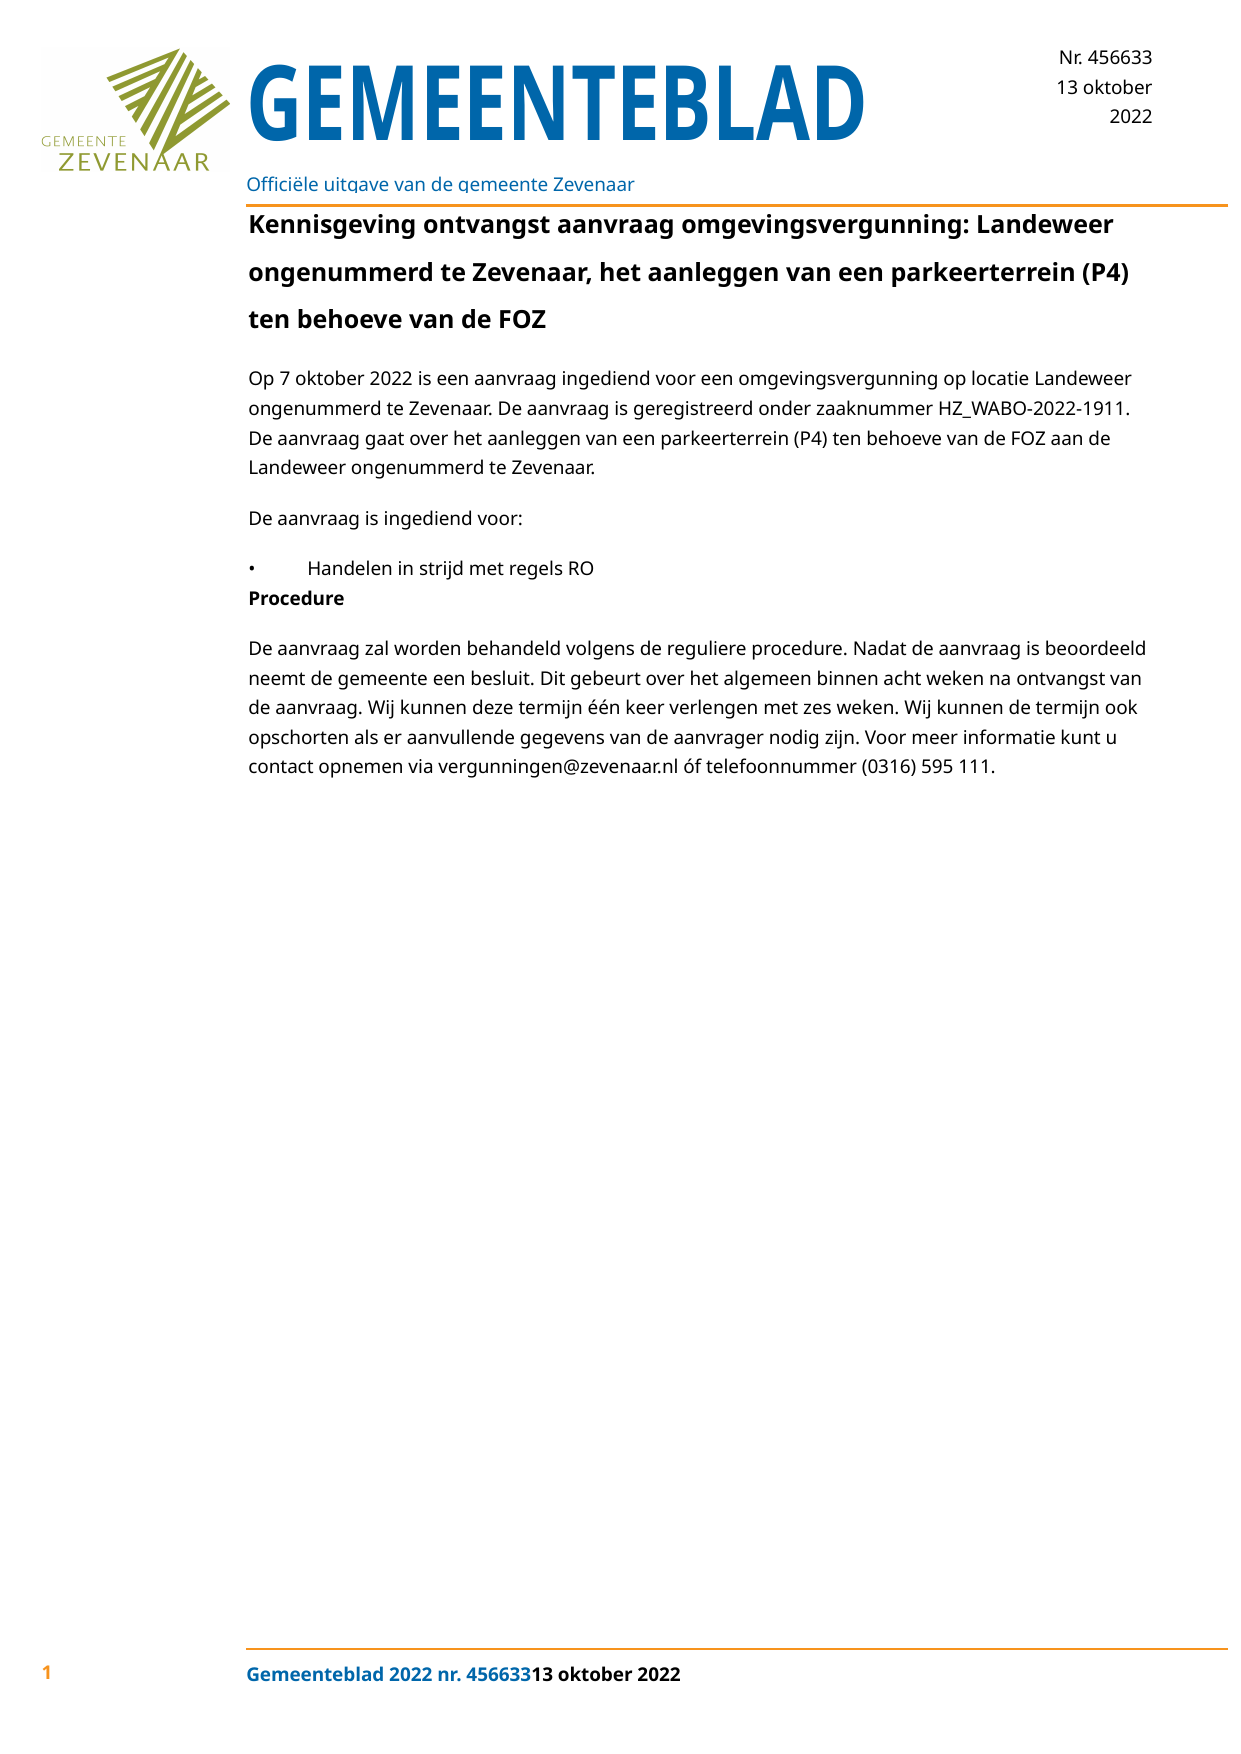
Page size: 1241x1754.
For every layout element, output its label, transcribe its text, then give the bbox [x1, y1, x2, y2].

text Procedure [248, 585, 1152, 610]
list Handelen in strijd met regels RO [248, 555, 1152, 581]
text De aanvraag is ingediend voor: [248, 505, 1152, 530]
text Op 7 oktober 2022 is een aanvraag ingediend voor een omgevingsvergunning op locatie Landeweer ongenummerd te Zevenaar. De aanvraag is geregistreerd onder zaaknummer HZ_WABO-2022-1911. De aanvraag gaat over het aanleggen van een parkeerterrein (P4) ten behoeve van de FOZ aan de Landeweer ongenummerd te Zevenaar. [248, 366, 1152, 480]
text Kennisgeving ontvangst aanvraag omgevingsvergunning: Landeweer ongenummerd te Zevenaar, het aanleggen van een parkeerterrein (P4) ten behoeve van de FOZ [248, 207, 1152, 336]
text De aanvraag zal worden behandeld volgens de reguliere procedure. Nadat de aanvraag is beoordeeld neemt de gemeente een besluit. Dit gebeurt over het algemeen binnen acht weken na ontvangst van de aanvraag. Wij kunnen deze termijn één keer verlengen met zes weken. Wij kunnen de termijn ook opschorten als er aanvullende gegevens van de aanvrager nodig zijn. Voor meer informatie kunt u contact opnemen via vergunningen@zevenaar.nl óf telefoonnummer (0316) 595 111. [248, 635, 1152, 779]
picture [41, 47, 231, 172]
